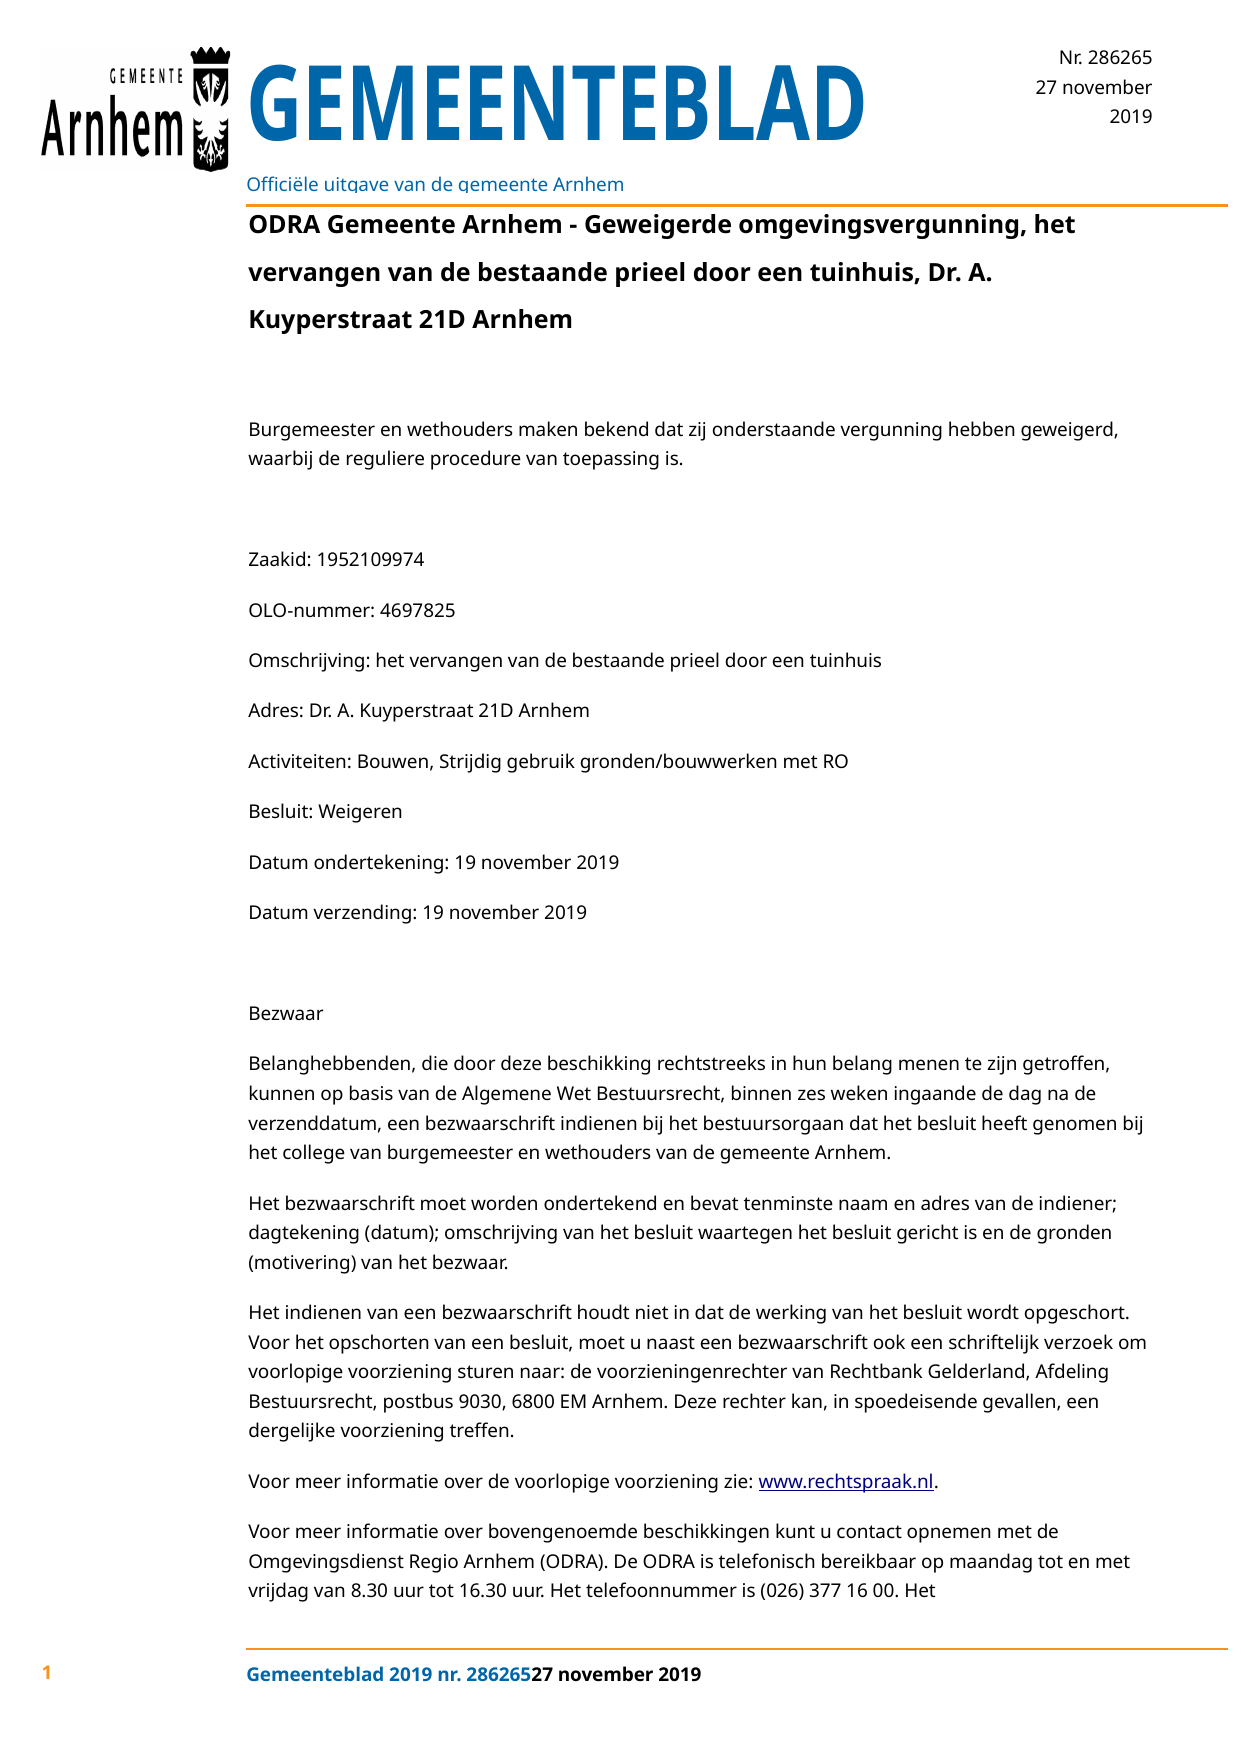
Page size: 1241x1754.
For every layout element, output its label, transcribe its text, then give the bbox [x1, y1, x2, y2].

text Zaakid: 1952109974 [248, 546, 1152, 572]
text Het bezwaarschrift moet worden ondertekend en bevat tenminste naam en adres van de indiener; dagtekening (datum); omschrijving van het besluit waartegen het besluit gericht is en de gronden (motivering) van het bezwaar. [248, 1190, 1152, 1274]
text Omschrijving: het vervangen van de bestaande prieel door een tuinhuis [248, 647, 1152, 673]
text ODRA Gemeente Arnhem - Geweigerde omgevingsvergunning, het vervangen van de bestaande prieel door een tuinhuis, Dr. A. Kuyperstraat 21D Arnhem [248, 207, 1152, 336]
text Het indienen van een bezwaarschrift houdt niet in dat de werking van het besluit wordt opgeschort. Voor het opschorten van een besluit, moet u naast een bezwaarschrift ook een schriftelijk verzoek om voorlopige voorziening sturen naar: de voorzieningenrechter van Rechtbank Gelderland, Afdeling Bestuursrecht, postbus 9030, 6800 EM Arnhem. Deze rechter kan, in spoedeisende gevallen, een dergelijke voorziening treffen. [248, 1299, 1152, 1443]
text Besluit: Weigeren [248, 798, 1152, 824]
text Bezwaar [248, 1000, 1152, 1026]
text Adres: Dr. A. Kuyperstraat 21D Arnhem [248, 698, 1152, 723]
text Voor meer informatie over bovengenoemde beschikkingen kunt u contact opnemen met de Omgevingsdienst Regio Arnhem (ODRA). De ODRA is telefonisch bereikbaar op maandag tot en met vrijdag van 8.30 uur tot 16.30 uur. Het telefoonnummer is (026) 377 16 00. Het [248, 1518, 1152, 1603]
text Datum ondertekening: 19 november 2019 [248, 849, 1152, 874]
text Activiteiten: Bouwen, Strijdig gebruik gronden/bouwwerken met RO [248, 748, 1152, 774]
picture [41, 47, 231, 172]
text Belanghebbenden, die door deze beschikking rechtstreeks in hun belang menen te zijn getroffen, kunnen op basis van de Algemene Wet Bestuursrecht, binnen zes weken ingaande de dag na de verzenddatum, een bezwaarschrift indienen bij het bestuursorgaan dat het besluit heeft genomen bij het college van burgemeester en wethouders van de gemeente Arnhem. [248, 1051, 1152, 1165]
text OLO-nummer: 4697825 [248, 597, 1152, 622]
text Datum verzending: 19 november 2019 [248, 899, 1152, 925]
text Burgemeester en wethouders maken bekend dat zij onderstaande vergunning hebben geweigerd, waarbij de reguliere procedure van toepassing is. [248, 416, 1152, 471]
text Voor meer informatie over de voorlopige voorziening zie: www.rechtspraak.nl. [248, 1468, 1152, 1494]
